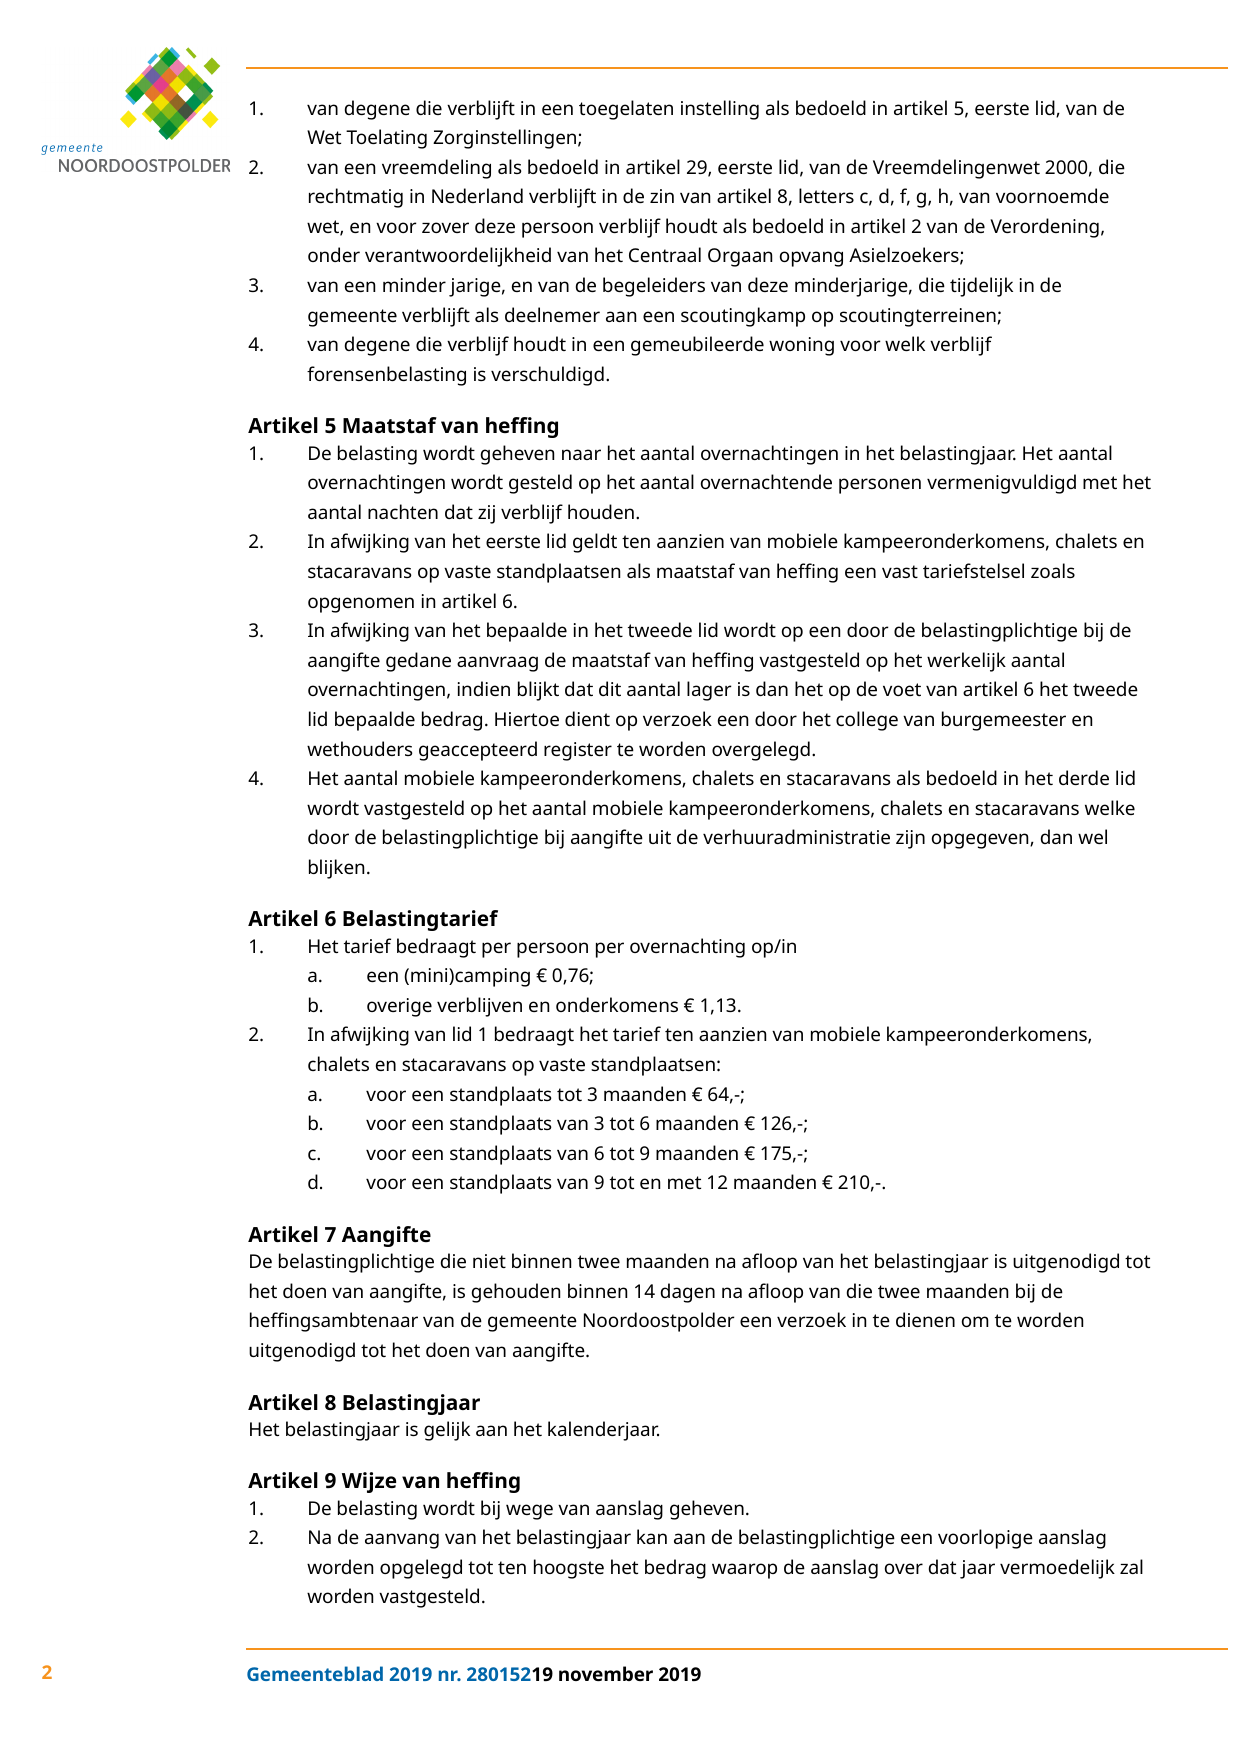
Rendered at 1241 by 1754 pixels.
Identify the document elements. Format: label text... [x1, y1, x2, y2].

list voor een standplaats van 9 tot en met 12 maanden € 210,-. [307, 1169, 1152, 1195]
list In afwijking van lid 1 bedraagt het tarief ten aanzien van mobiele kampeeronderkomens, chalets en stacaravans op vaste standplaatsen: [248, 1022, 1152, 1077]
list Het tarief bedraagt per persoon per overnachting op/in [248, 933, 1152, 959]
list voor een standplaats tot 3 maanden € 64,-; [307, 1081, 1152, 1107]
list voor een standplaats van 3 tot 6 maanden € 126,-; [307, 1110, 1152, 1136]
text Artikel 6 Belastingtarief [248, 904, 1152, 933]
text Artikel 7 Aangifte [248, 1220, 1152, 1248]
text Het belastingjaar is gelijk aan het kalenderjaar. [248, 1416, 1152, 1442]
list De belasting wordt geheven naar het aantal overnachtingen in het belastingjaar. Het aantal overnachtingen wordt gesteld op het aantal overnachtende personen vermenigvuldigd met het aantal nachten dat zij verblijf houden. [248, 440, 1152, 525]
list overige verblijven en onderkomens € 1,13. [307, 992, 1152, 1018]
list een (mini)camping € 0,76; [307, 962, 1152, 988]
text Artikel 5 Maatstaf van heffing [248, 411, 1152, 440]
list van degene die verblijft in een toegelaten instelling als bedoeld in artikel 5, eerste lid, van de Wet Toelating Zorginstellingen; [248, 95, 1152, 150]
picture [41, 47, 231, 172]
list van degene die verblijf houdt in een gemeubileerde woning voor welk verblijf forensenbelasting is verschuldigd. [248, 331, 1152, 387]
list van een vreemdeling als bedoeld in artikel 29, eerste lid, van de Vreemdelingenwet 2000, die rechtmatig in Nederland verblijft in de zin van artikel 8, letters c, d, f, g, h, van voornoemde wet, en voor zover deze persoon verblijf houdt als bedoeld in artikel 2 van de Verordening, onder verantwoordelijkheid van het Centraal Orgaan opvang Asielzoekers; [248, 154, 1152, 268]
list Het aantal mobiele kampeeronderkomens, chalets en stacaravans als bedoeld in het derde lid wordt vastgesteld op het aantal mobiele kampeeronderkomens, chalets en stacaravans welke door de belastingplichtige bij aangifte uit de verhuuradministratie zijn opgegeven, dan wel blijken. [248, 765, 1152, 880]
text De belastingplichtige die niet binnen twee maanden na afloop van het belastingjaar is uitgenodigd tot het doen van aangifte, is gehouden binnen 14 dagen na afloop van die twee maanden bij de heffingsambtenaar van de gemeente Noordoostpolder een verzoek in te dienen om te worden uitgenodigd tot het doen van aangifte. [248, 1248, 1152, 1363]
list De belasting wordt bij wege van aanslag geheven. [248, 1495, 1152, 1521]
text Artikel 9 Wijze van heffing [248, 1466, 1152, 1495]
list Na de aanvang van het belastingjaar kan aan de belastingplichtige een voorlopige aanslag worden opgelegd tot ten hoogste het bedrag waarop de aanslag over dat jaar vermoedelijk zal worden vastgesteld. [248, 1524, 1152, 1609]
list In afwijking van het eerste lid geldt ten aanzien van mobiele kampeeronderkomens, chalets en stacaravans op vaste standplaatsen als maatstaf van heffing een vast tariefstelsel zoals opgenomen in artikel 6. [248, 529, 1152, 613]
list In afwijking van het bepaalde in het tweede lid wordt op een door de belastingplichtige bij de aangifte gedane aanvraag de maatstaf van heffing vastgesteld op het werkelijk aantal overnachtingen, indien blijkt dat dit aantal lager is dan het op de voet van artikel 6 het tweede lid bepaalde bedrag. Hiertoe dient op verzoek een door het college van burgemeester en wethouders geaccepteerd register te worden overgelegd. [248, 617, 1152, 761]
text Artikel 8 Belastingjaar [248, 1388, 1152, 1416]
list van een minder jarige, en van de begeleiders van deze minderjarige, die tijdelijk in de gemeente verblijft als deelnemer aan een scoutingkamp op scoutingterreinen; [248, 272, 1152, 328]
list voor een standplaats van 6 tot 9 maanden € 175,-; [307, 1140, 1152, 1166]
